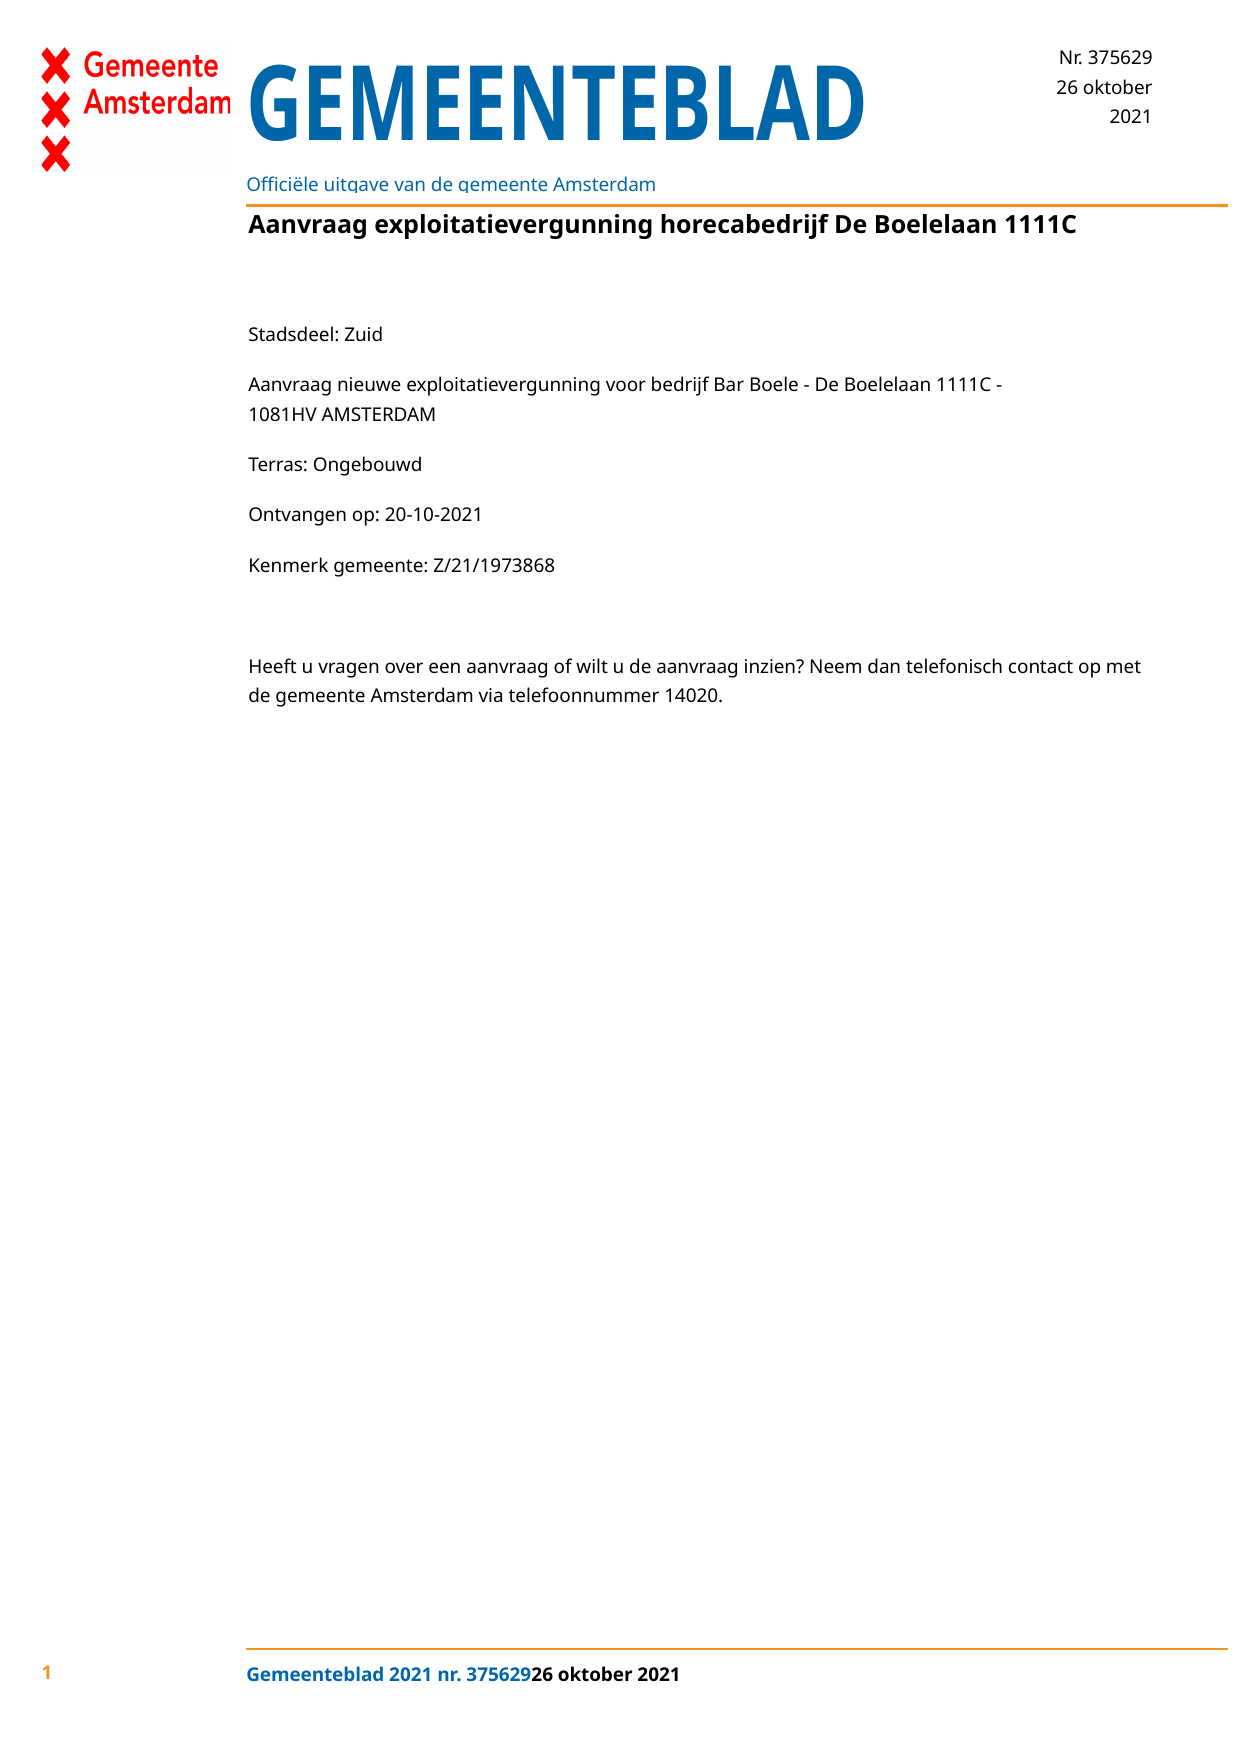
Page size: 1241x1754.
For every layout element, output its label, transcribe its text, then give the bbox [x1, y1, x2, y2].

text Aanvraag nieuwe exploitatievergunning voor bedrijf Bar Boele - De Boelelaan 1111C - 1081HV AMSTERDAM [248, 371, 1152, 426]
text Ontvangen op: 20-10-2021 [248, 502, 1152, 527]
text Heeft u vragen over een aanvraag of wilt u de aanvraag inzien? Neem dan telefonisch contact op met de gemeente Amsterdam via telefoonnummer 14020. [248, 653, 1152, 708]
text Terras: Ongebouwd [248, 451, 1152, 477]
text Stadsdeel: Zuid [248, 321, 1152, 346]
text Kenmerk gemeente: Z/21/1973868 [248, 552, 1152, 578]
picture [41, 47, 231, 172]
text Aanvraag exploitatievergunning horecabedrijf De Boelelaan 1111C [248, 207, 1152, 241]
